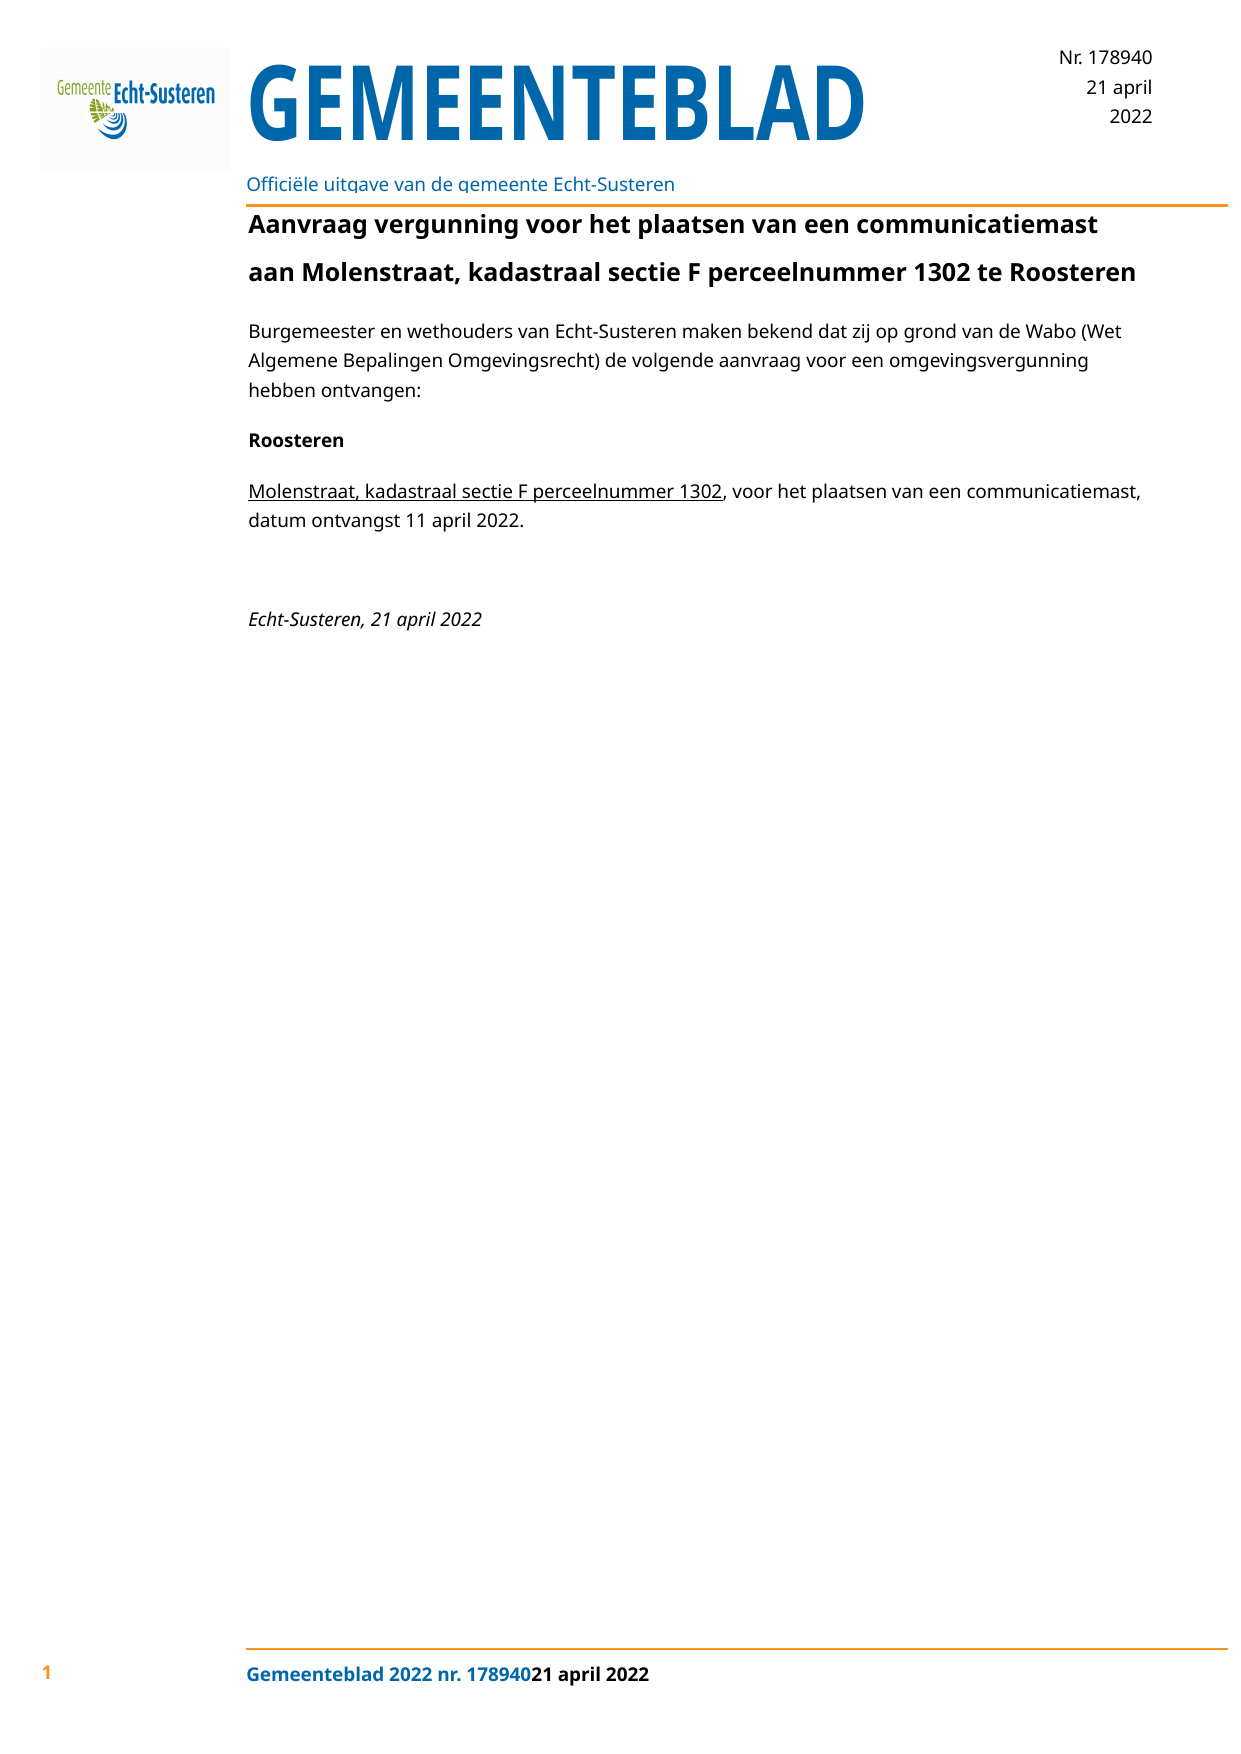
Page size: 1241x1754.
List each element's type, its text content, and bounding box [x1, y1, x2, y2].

text Roosteren [248, 427, 1152, 453]
picture [41, 47, 231, 172]
text Molenstraat, kadastraal sectie F perceelnummer 1302, voor het plaatsen van een communicatiemast, datum ontvangst 11 april 2022. [248, 478, 1152, 533]
text Echt-Susteren, 21 april 2022 [248, 606, 1152, 631]
text Burgemeester en wethouders van Echt-Susteren maken bekend dat zij op grond van de Wabo (Wet Algemene Bepalingen Omgevingsrecht) de volgende aanvraag voor een omgevingsvergunning hebben ontvangen: [248, 318, 1152, 403]
text Aanvraag vergunning voor het plaatsen van een communicatiemast aan Molenstraat, kadastraal sectie F perceelnummer 1302 te Roosteren [248, 207, 1152, 288]
